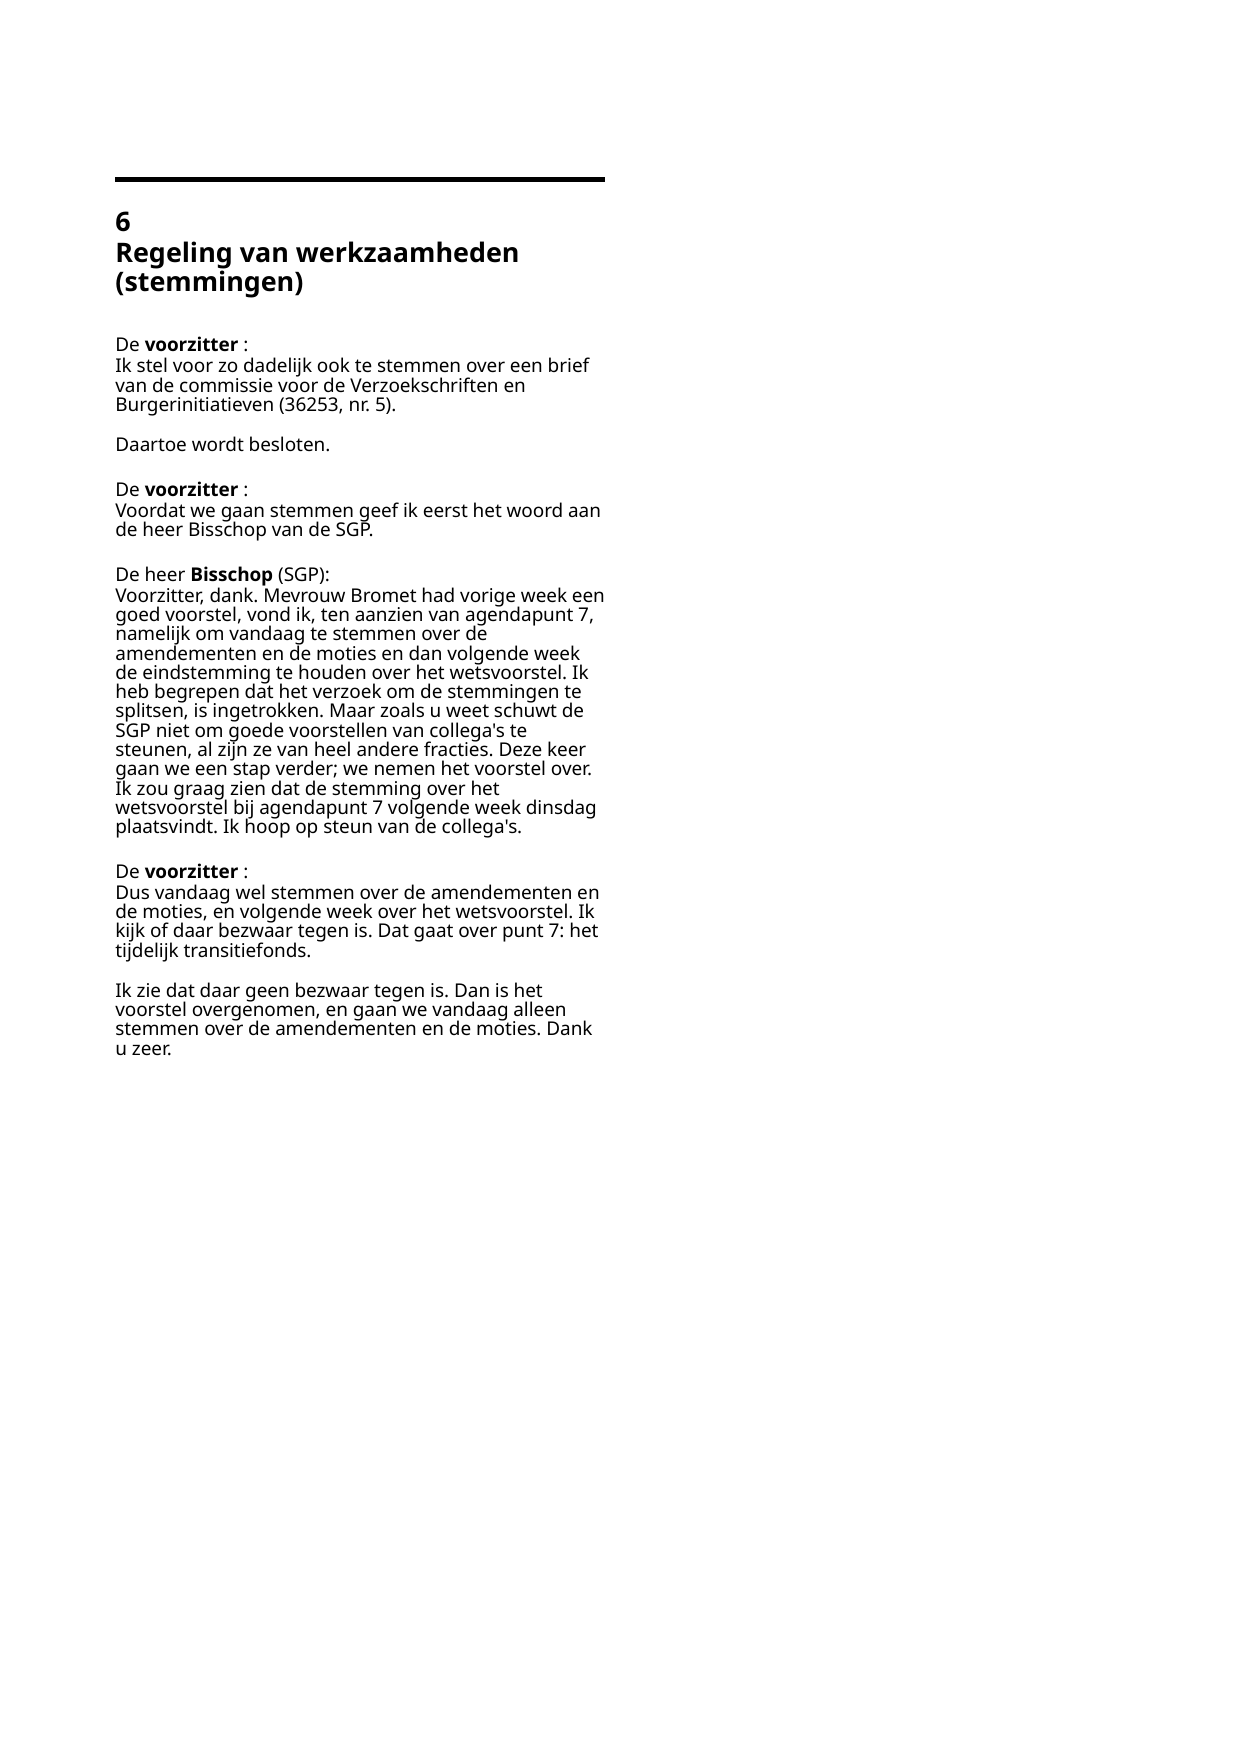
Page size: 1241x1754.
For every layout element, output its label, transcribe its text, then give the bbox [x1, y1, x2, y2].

text Dus vandaag wel stemmen over de amendementen en de moties, en volgende week over het wetsvoorstel. Ik kijk of daar bezwaar tegen is. Dat gaat over punt 7: het tijdelijk transitiefonds. [115, 884, 605, 961]
text De voorzitter : [115, 476, 605, 502]
text 6 [115, 203, 605, 239]
text Regeling van werkzaamheden (stemmingen) [115, 239, 605, 312]
text Ik stel voor zo dadelijk ook te stemmen over een brief van de commissie voor de Verzoekschriften en Burgerinitiatieven (36253, nr. 5). [115, 357, 605, 415]
text Ik zie dat daar geen bezwaar tegen is. Dan is het voorstel overgenomen, en gaan we vandaag alleen stemmen over de amendementen en de moties. Dank u zeer. [115, 982, 605, 1059]
text De heer Bisschop (SGP): [115, 561, 605, 587]
text Daartoe wordt besloten. [115, 436, 605, 455]
text De voorzitter : [115, 858, 605, 884]
text Voorzitter, dank. Mevrouw Bromet had vorige week een goed voorstel, vond ik, ten aanzien van agendapunt 7, namelijk om vandaag te stemmen over de amendementen en de moties en dan volgende week de eindstemming te houden over het wetsvoorstel. Ik heb begrepen dat het verzoek om de stemmingen te splitsen, is ingetrokken. Maar zoals u weet schuwt de SGP niet om goede voorstellen van collega's te steunen, al zijn ze van heel andere fracties. Deze keer gaan we een stap verder; we nemen het voorstel over. Ik zou graag zien dat de stemming over het wetsvoorstel bij agendapunt 7 volgende week dinsdag plaatsvindt. Ik hoop op steun van de collega's. [115, 587, 605, 837]
text Voordat we gaan stemmen geef ik eerst het woord aan de heer Bisschop van de SGP. [115, 502, 605, 540]
text De voorzitter : [115, 332, 605, 357]
